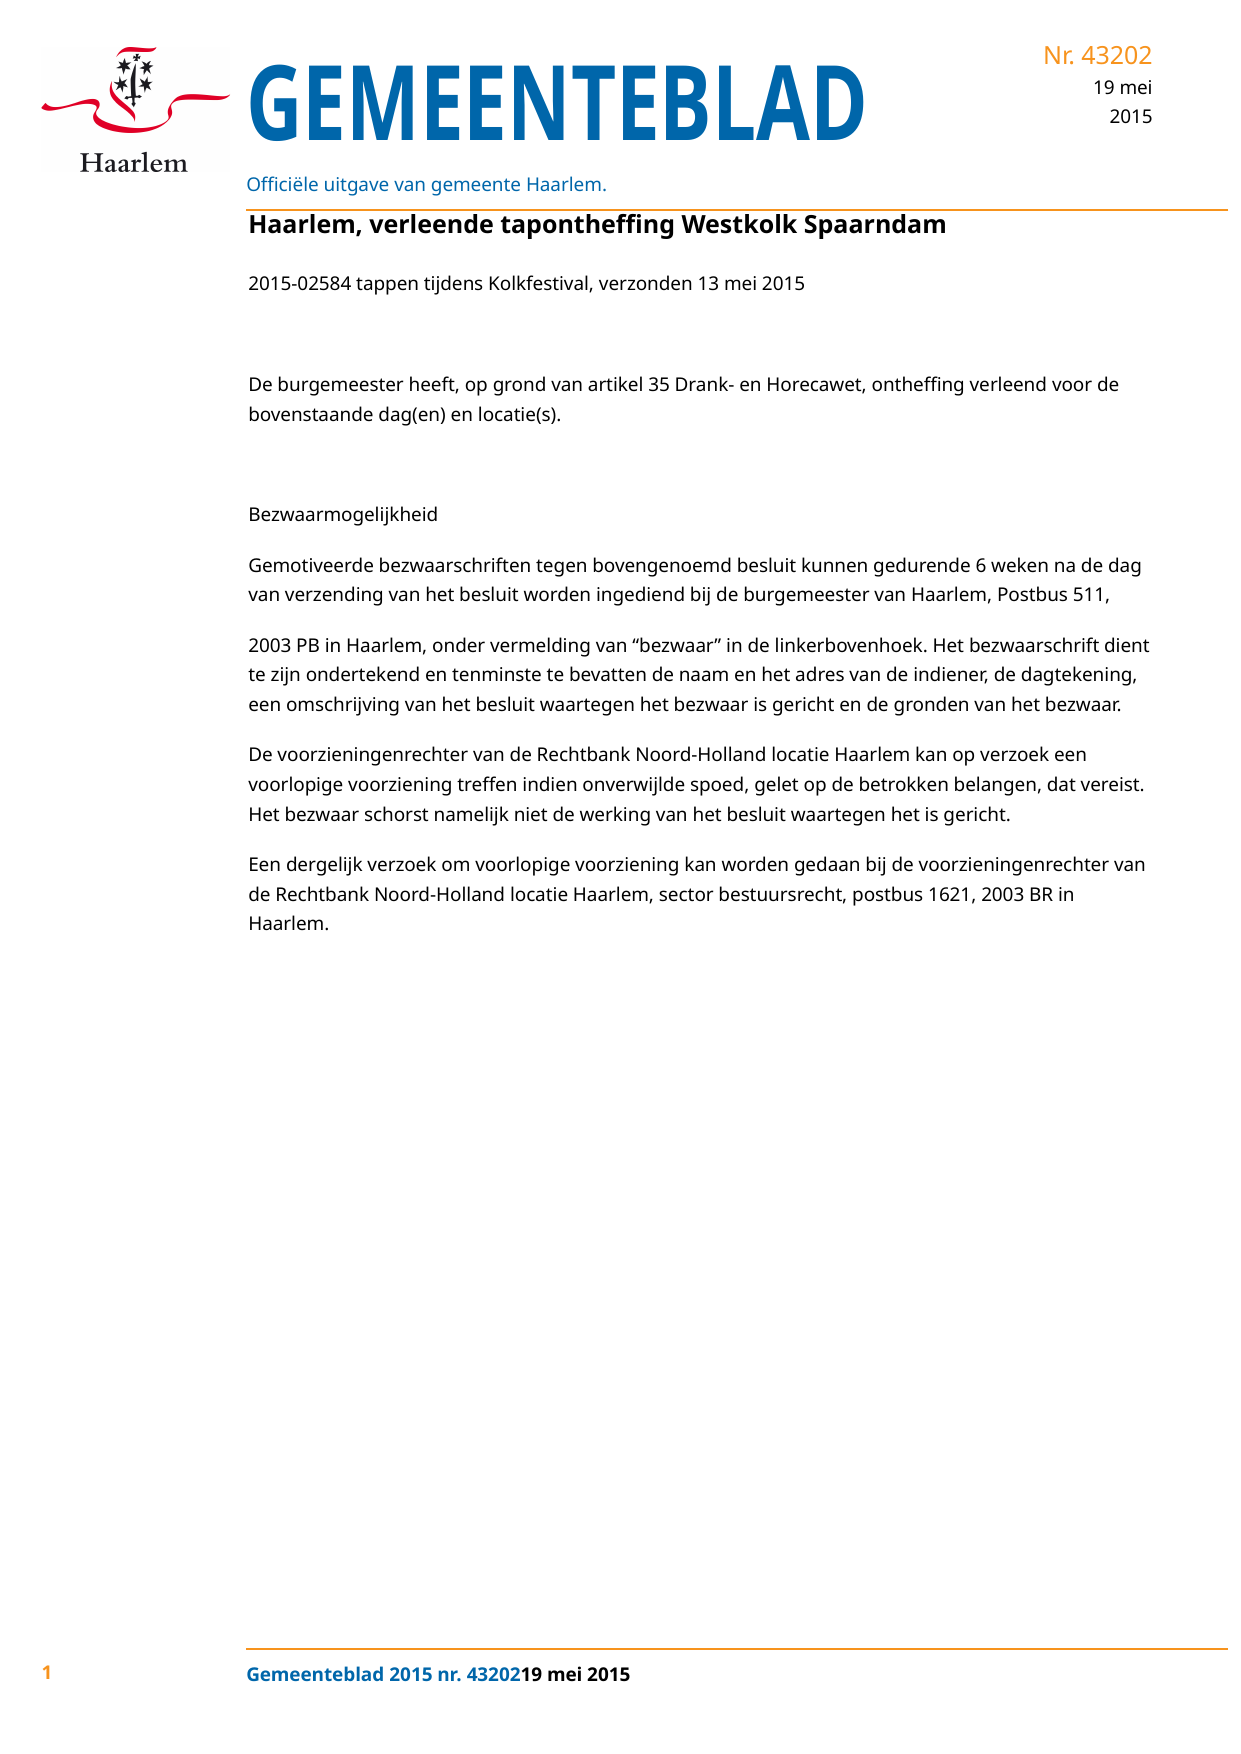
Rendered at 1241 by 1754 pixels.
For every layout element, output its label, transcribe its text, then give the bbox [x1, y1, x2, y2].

text De burgemeester heeft, op grond van artikel 35 Drank- en Horecawet, ontheffing verleend voor de bovenstaande dag(en) en locatie(s). [248, 371, 1152, 426]
text Bezwaarmogelijkheid [248, 502, 1152, 527]
text Een dergelijk verzoek om voorlopige voorziening kan worden gedaan bij de voorzieningenrechter van de Rechtbank Noord-Holland locatie Haarlem, sector bestuursrecht, postbus 1621, 2003 BR in Haarlem. [248, 851, 1152, 936]
text Gemotiveerde bezwaarschriften tegen bovengenoemd besluit kunnen gedurende 6 weken na de dag van verzending van het besluit worden ingediend bij de burgemeester van Haarlem, Postbus 511, [248, 552, 1152, 607]
text 2015-02584 tappen tijdens Kolkfestival, verzonden 13 mei 2015 [248, 270, 1152, 296]
picture [41, 47, 231, 172]
text Haarlem, verleende tapontheffing Westkolk Spaarndam [248, 211, 1152, 241]
text De voorzieningenrechter van de Rechtbank Noord-Holland locatie Haarlem kan op verzoek een voorlopige voorziening treffen indien onverwijlde spoed, gelet op de betrokken belangen, dat vereist. Het bezwaar schorst namelijk niet de werking van het besluit waartegen het is gericht. [248, 742, 1152, 826]
text 2003 PB in Haarlem, onder vermelding van “bezwaar” in de linkerbovenhoek. Het bezwaarschrift dient te zijn ondertekend en tenminste te bevatten de naam en het adres van de indiener, de dagtekening, een omschrijving van het besluit waartegen het bezwaar is gericht en de gronden van het bezwaar. [248, 632, 1152, 717]
